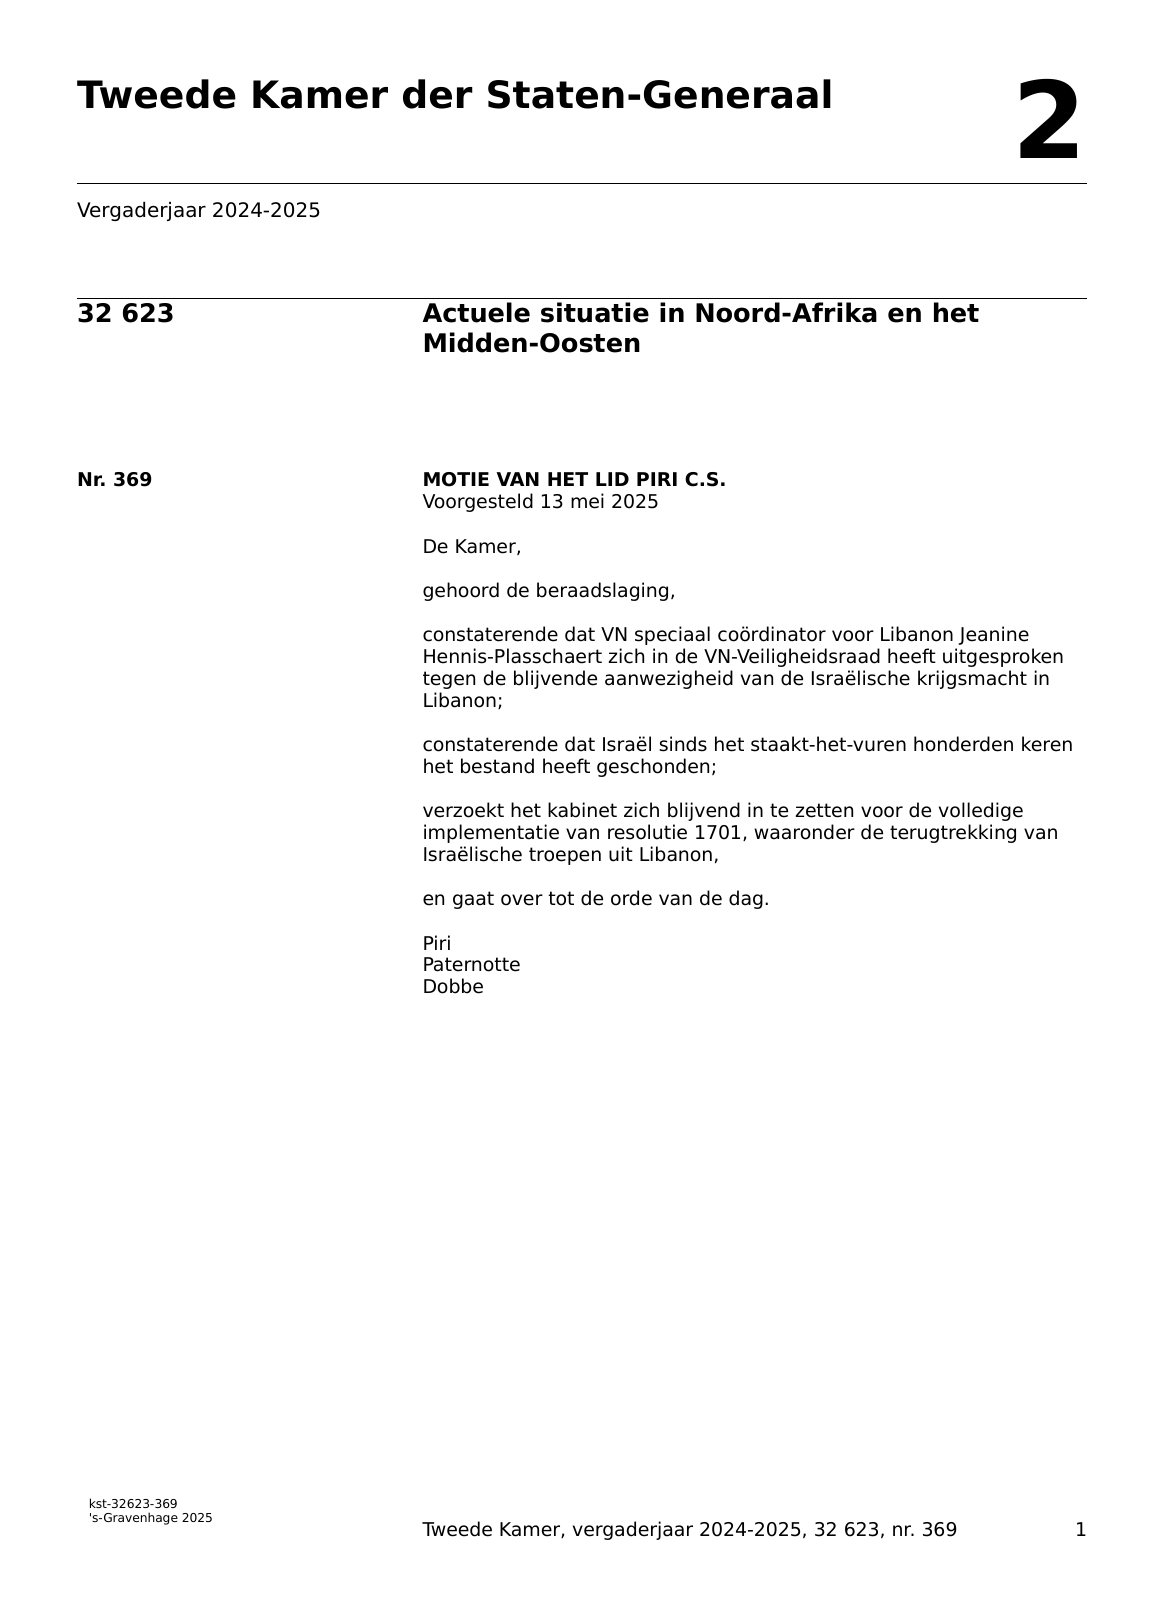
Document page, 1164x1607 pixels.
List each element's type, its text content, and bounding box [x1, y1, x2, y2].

table_header 2 [886, 59, 1087, 183]
text verzoekt het kabinet zich blijvend in te zetten voor de volledige implementatie van resolutie 1701, waaronder de terugtrekking van Israëlische troepen uit Libanon, [422, 800, 1087, 866]
text Voorgesteld 13 mei 2025 [422, 491, 1087, 513]
table_header Tweede Kamer der Staten-Generaal [77, 59, 886, 183]
text De Kamer, [422, 536, 1087, 557]
subtitle Nr. 369 MOTIE VAN HET LID PIRI C.S. [77, 469, 1087, 491]
text Piri [422, 932, 1087, 954]
text Paternotte [422, 954, 1087, 976]
subtitle 32 623 Actuele situatie in Noord-Afrika en het Midden-Oosten [77, 299, 1087, 358]
text constaterende dat Israël sinds het staakt-het-vuren honderden keren het bestand heeft geschonden; [422, 734, 1087, 778]
text 's-Gravenhage 2025 [88, 1511, 323, 1525]
text en gaat over tot de orde van de dag. [422, 888, 1087, 910]
text constaterende dat VN speciaal coördinator voor Libanon Jeanine Hennis-Plasschaert zich in de VN-Veiligheidsraad heeft uitgesproken tegen de blijvende aanwezigheid van de Israëlische krijgsmacht in Libanon; [422, 624, 1087, 712]
text kst-32623-369 [88, 1497, 323, 1511]
text Dobbe [422, 976, 1087, 998]
text gehoord de beraadslaging, [422, 580, 1087, 602]
table_cell Vergaderjaar 2024-2025 [77, 184, 1087, 298]
